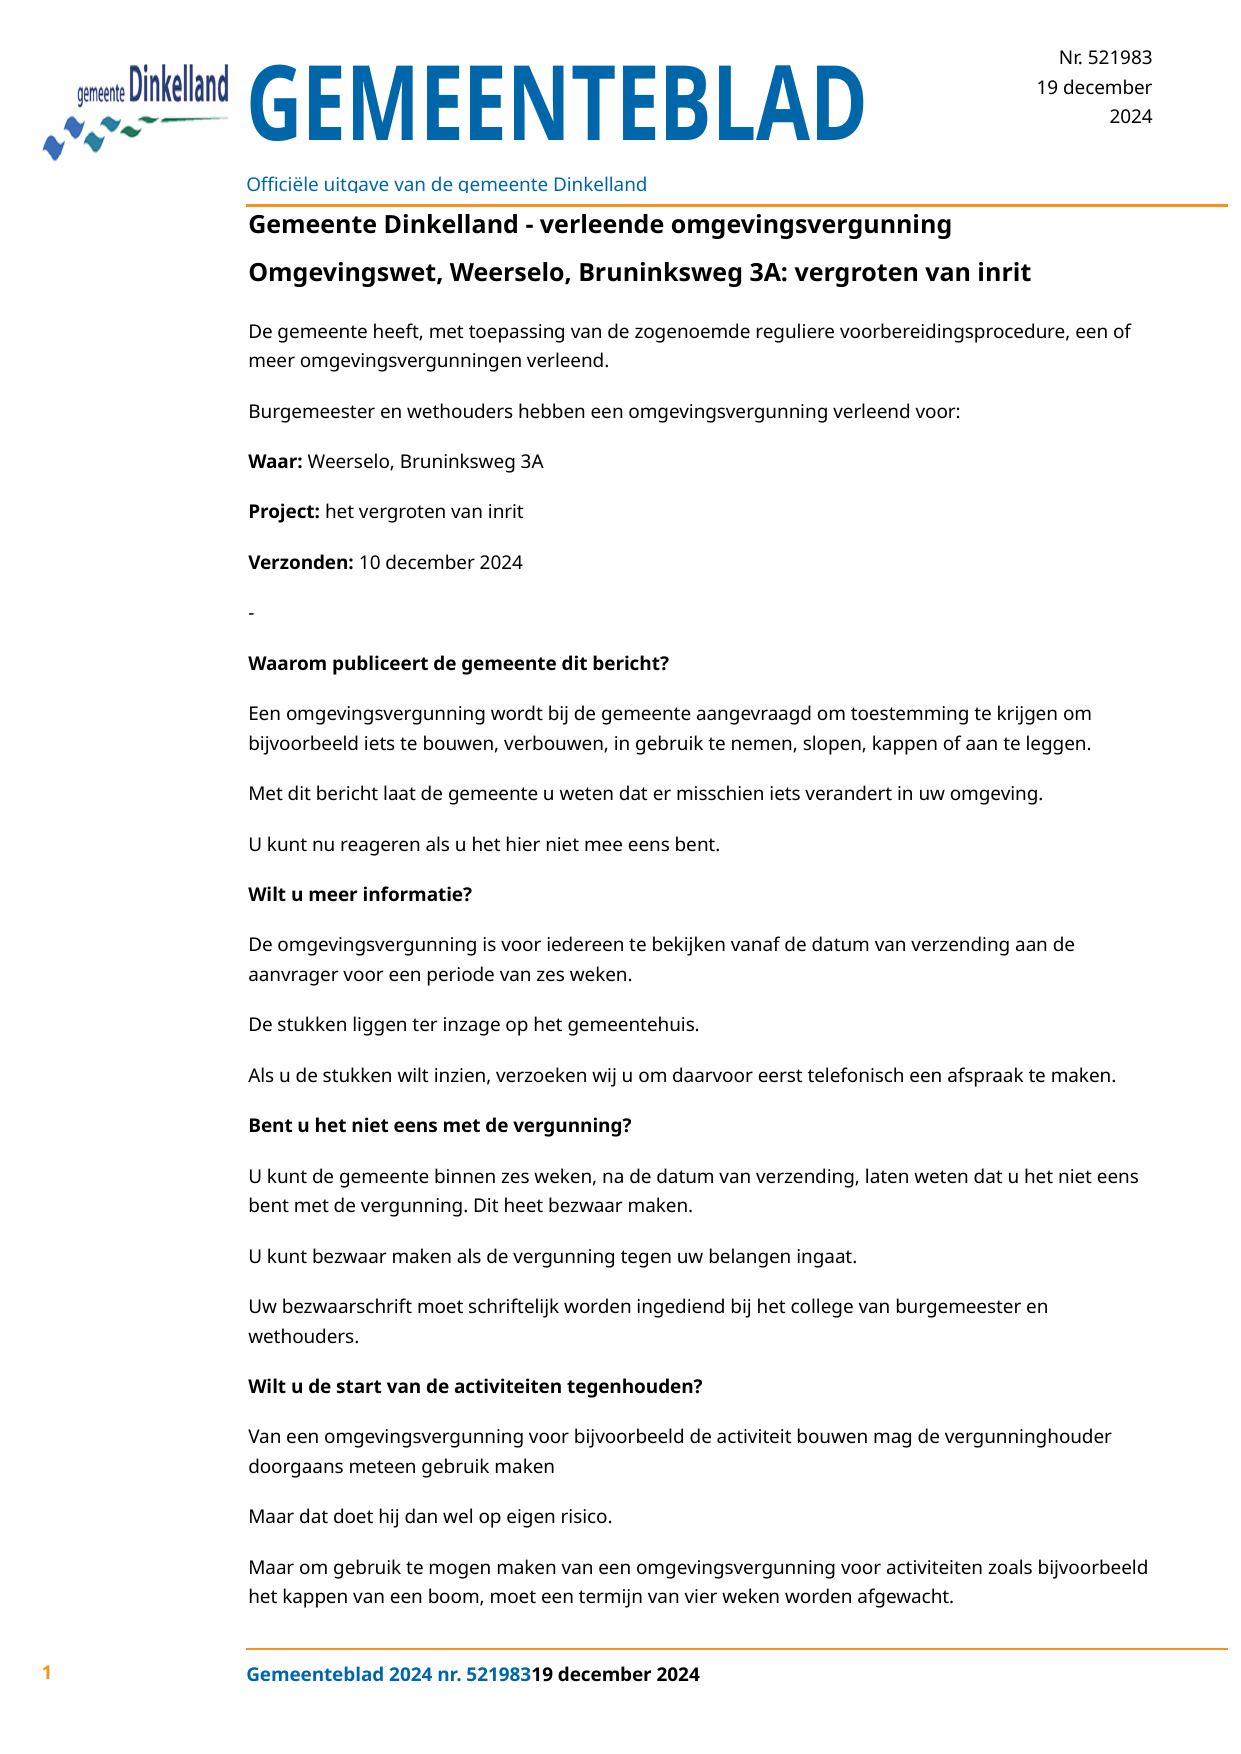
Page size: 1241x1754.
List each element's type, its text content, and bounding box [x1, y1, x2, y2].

text U kunt de gemeente binnen zes weken, na de datum van verzending, laten weten dat u het niet eens bent met de vergunning. Dit heet bezwaar maken. [248, 1163, 1152, 1218]
text De omgevingsvergunning is voor iedereen te bekijken vanaf de datum van verzending aan de aanvrager voor een periode van zes weken. [248, 932, 1152, 987]
text Een omgevingsvergunning wordt bij de gemeente aangevraagd om toestemming te krijgen om bijvoorbeeld iets te bouwen, verbouwen, in gebruik te nemen, slopen, kappen of aan te leggen. [248, 700, 1152, 756]
text Van een omgevingsvergunning voor bijvoorbeeld de activiteit bouwen mag de vergunninghouder doorgaans meteen gebruik maken [248, 1424, 1152, 1479]
text U kunt nu reageren als u het hier niet mee eens bent. [248, 831, 1152, 857]
text Verzonden: 10 december 2024 [248, 549, 1152, 575]
text De stukken liggen ter inzage op het gemeentehuis. [248, 1012, 1152, 1037]
text Waar: Weerselo, Bruninksweg 3A [248, 448, 1152, 474]
text Als u de stukken wilt inzien, verzoeken wij u om daarvoor eerst telefonisch een afspraak te maken. [248, 1062, 1152, 1088]
text - [248, 599, 1152, 625]
text Project: het vergroten van inrit [248, 499, 1152, 524]
text Bent u het niet eens met de vergunning? [248, 1112, 1152, 1138]
text Uw bezwaarschrift moet schriftelijk worden ingediend bij het college van burgemeester en wethouders. [248, 1293, 1152, 1349]
text Maar om gebruik te mogen maken van een omgevingsvergunning voor activiteiten zoals bijvoorbeeld het kappen van een boom, moet een termijn van vier weken worden afgewacht. [248, 1554, 1152, 1609]
text Maar dat doet hij dan wel op eigen risico. [248, 1504, 1152, 1529]
text Met dit bericht laat de gemeente u weten dat er misschien iets verandert in uw omgeving. [248, 780, 1152, 806]
text Waarom publiceert de gemeente dit bericht? [248, 650, 1152, 676]
text De gemeente heeft, met toepassing van de zogenoemde reguliere voorbereidingsprocedure, een of meer omgevingsvergunningen verleend. [248, 318, 1152, 373]
picture [41, 47, 231, 172]
text Wilt u meer informatie? [248, 881, 1152, 907]
text Wilt u de start van de activiteiten tegenhouden? [248, 1373, 1152, 1399]
text Gemeente Dinkelland - verleende omgevingsvergunning Omgevingswet, Weerselo, Bruninksweg 3A: vergroten van inrit [248, 207, 1152, 288]
text U kunt bezwaar maken als de vergunning tegen uw belangen ingaat. [248, 1243, 1152, 1269]
text Burgemeester en wethouders hebben een omgevingsvergunning verleend voor: [248, 398, 1152, 424]
